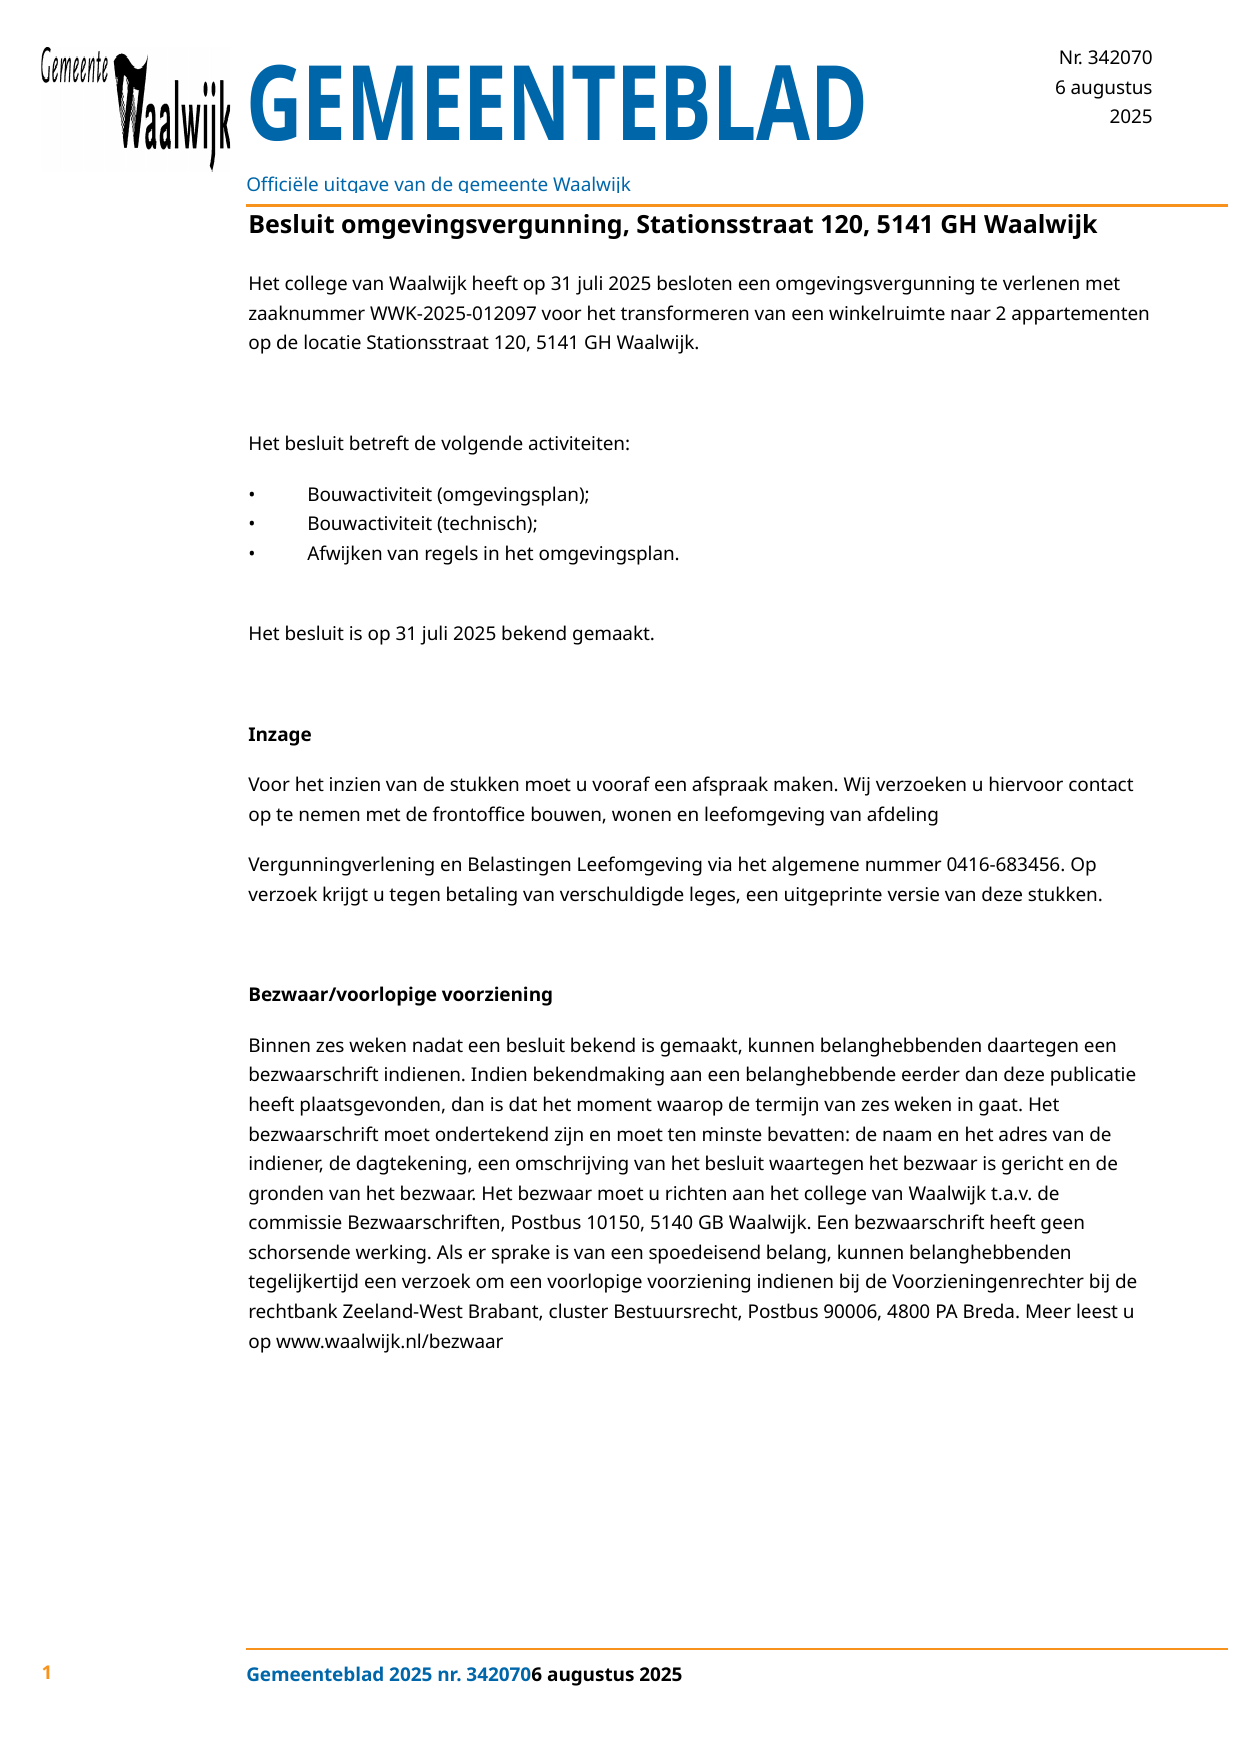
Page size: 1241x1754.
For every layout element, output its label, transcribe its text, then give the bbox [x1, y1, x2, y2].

list Bouwactiviteit (technisch); [248, 510, 1152, 536]
text Het besluit is op 31 juli 2025 bekend gemaakt. [248, 620, 1152, 646]
text Vergunningverlening en Belastingen Leefomgeving via het algemene nummer 0416-683456. Op verzoek krijgt u tegen betaling van verschuldigde leges, een uitgeprinte versie van deze stukken. [248, 851, 1152, 906]
picture [41, 47, 231, 172]
list Afwijken van regels in het omgevingsplan. [248, 540, 1152, 566]
text Binnen zes weken nadat een besluit bekend is gemaakt, kunnen belanghebbenden daartegen een bezwaarschrift indienen. Indien bekendmaking aan een belanghebbende eerder dan deze publicatie heeft plaatsgevonden, dan is dat het moment waarop de termijn van zes weken in gaat. Het bezwaarschrift moet ondertekend zijn en moet ten minste bevatten: de naam en het adres van de indiener, de dagtekening, een omschrijving van het besluit waartegen het bezwaar is gericht en de gronden van het bezwaar. Het bezwaar moet u richten aan het college van Waalwijk t.a.v. de commissie Bezwaarschriften, Postbus 10150, 5140 GB Waalwijk. Een bezwaarschrift heeft geen schorsende werking. Als er sprake is van een spoedeisend belang, kunnen belanghebbenden tegelijkertijd een verzoek om een voorlopige voorziening indienen bij de Voorzieningenrechter bij de rechtbank Zeeland-West Brabant, cluster Bestuursrecht, Postbus 90006, 4800 PA Breda. Meer leest u op www.waalwijk.nl/bezwaar [248, 1032, 1152, 1353]
text Het college van Waalwijk heeft op 31 juli 2025 besloten een omgevingsvergunning te verlenen met zaaknummer WWK-2025-012097 voor het transformeren van een winkelruimte naar 2 appartementen op de locatie Stationsstraat 120, 5141 GH Waalwijk. [248, 270, 1152, 355]
text Bezwaar/voorlopige voorziening [248, 982, 1152, 1007]
text Besluit omgevingsvergunning, Stationsstraat 120, 5141 GH Waalwijk [248, 207, 1152, 241]
list Bouwactiviteit (omgevingsplan); [248, 481, 1152, 506]
text Inzage [248, 721, 1152, 746]
text Voor het inzien van de stukken moet u vooraf een afspraak maken. Wij verzoeken u hiervoor contact op te nemen met de frontoffice bouwen, wonen en leefomgeving van afdeling [248, 771, 1152, 826]
text Het besluit betreft de volgende activiteiten: [248, 430, 1152, 456]
